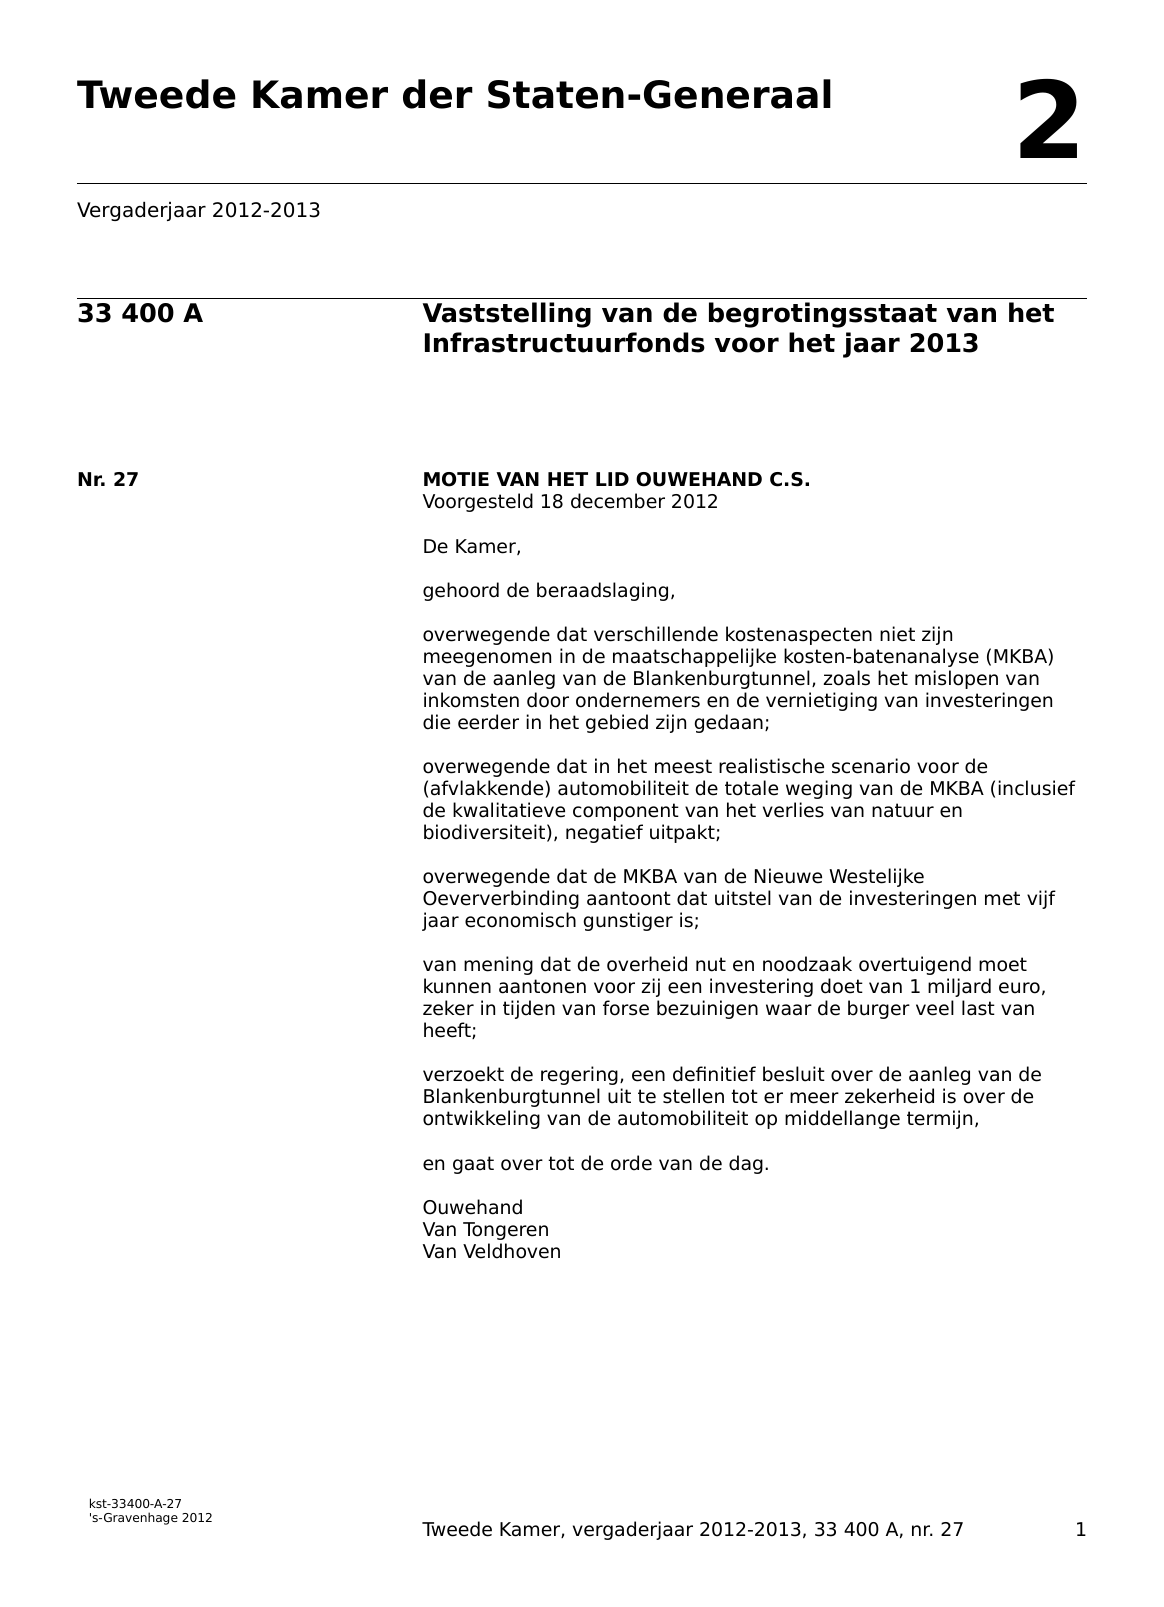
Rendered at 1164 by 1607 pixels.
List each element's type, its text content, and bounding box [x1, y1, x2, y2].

text van mening dat de overheid nut en noodzaak overtuigend moet kunnen aantonen voor zij een investering doet van 1 miljard euro, zeker in tijden van forse bezuinigen waar de burger veel last van heeft; [422, 954, 1087, 1042]
text overwegende dat in het meest realistische scenario voor de (afvlakkende) automobiliteit de totale weging van de MKBA (inclusief de kwalitatieve component van het verlies van natuur en biodiversiteit), negatief uitpakt; [422, 756, 1087, 844]
text Van Veldhoven [422, 1241, 1087, 1262]
table_header Tweede Kamer der Staten-Generaal [77, 59, 886, 183]
text overwegende dat verschillende kostenaspecten niet zijn meegenomen in de maatschappelijke kosten-batenanalyse (MKBA) van de aanleg van de Blankenburgtunnel, zoals het mislopen van inkomsten door ondernemers en de vernietiging van investeringen die eerder in het gebied zijn gedaan; [422, 624, 1087, 734]
text verzoekt de regering, een definitief besluit over de aanleg van de Blankenburgtunnel uit te stellen tot er meer zekerheid is over de ontwikkeling van de automobiliteit op middellange termijn, [422, 1064, 1087, 1130]
subtitle 33 400 A Vaststelling van de begrotingsstaat van het Infrastructuurfonds voor het jaar 2013 [77, 299, 1087, 358]
text Voorgesteld 18 december 2012 [422, 491, 1087, 513]
text gehoord de beraadslaging, [422, 580, 1087, 602]
text kst-33400-A-27 [88, 1497, 323, 1511]
text De Kamer, [422, 536, 1087, 557]
subtitle Nr. 27 MOTIE VAN HET LID OUWEHAND C.S. [77, 469, 1087, 491]
text en gaat over tot de orde van de dag. [422, 1152, 1087, 1174]
table_header 2 [886, 59, 1087, 183]
table_cell Vergaderjaar 2012-2013 [77, 184, 1087, 298]
text 's-Gravenhage 2012 [88, 1511, 323, 1525]
text Ouwehand [422, 1197, 1087, 1218]
text Van Tongeren [422, 1218, 1087, 1241]
text overwegende dat de MKBA van de Nieuwe Westelijke Oeververbinding aantoont dat uitstel van de investeringen met vijf jaar economisch gunstiger is; [422, 866, 1087, 932]
